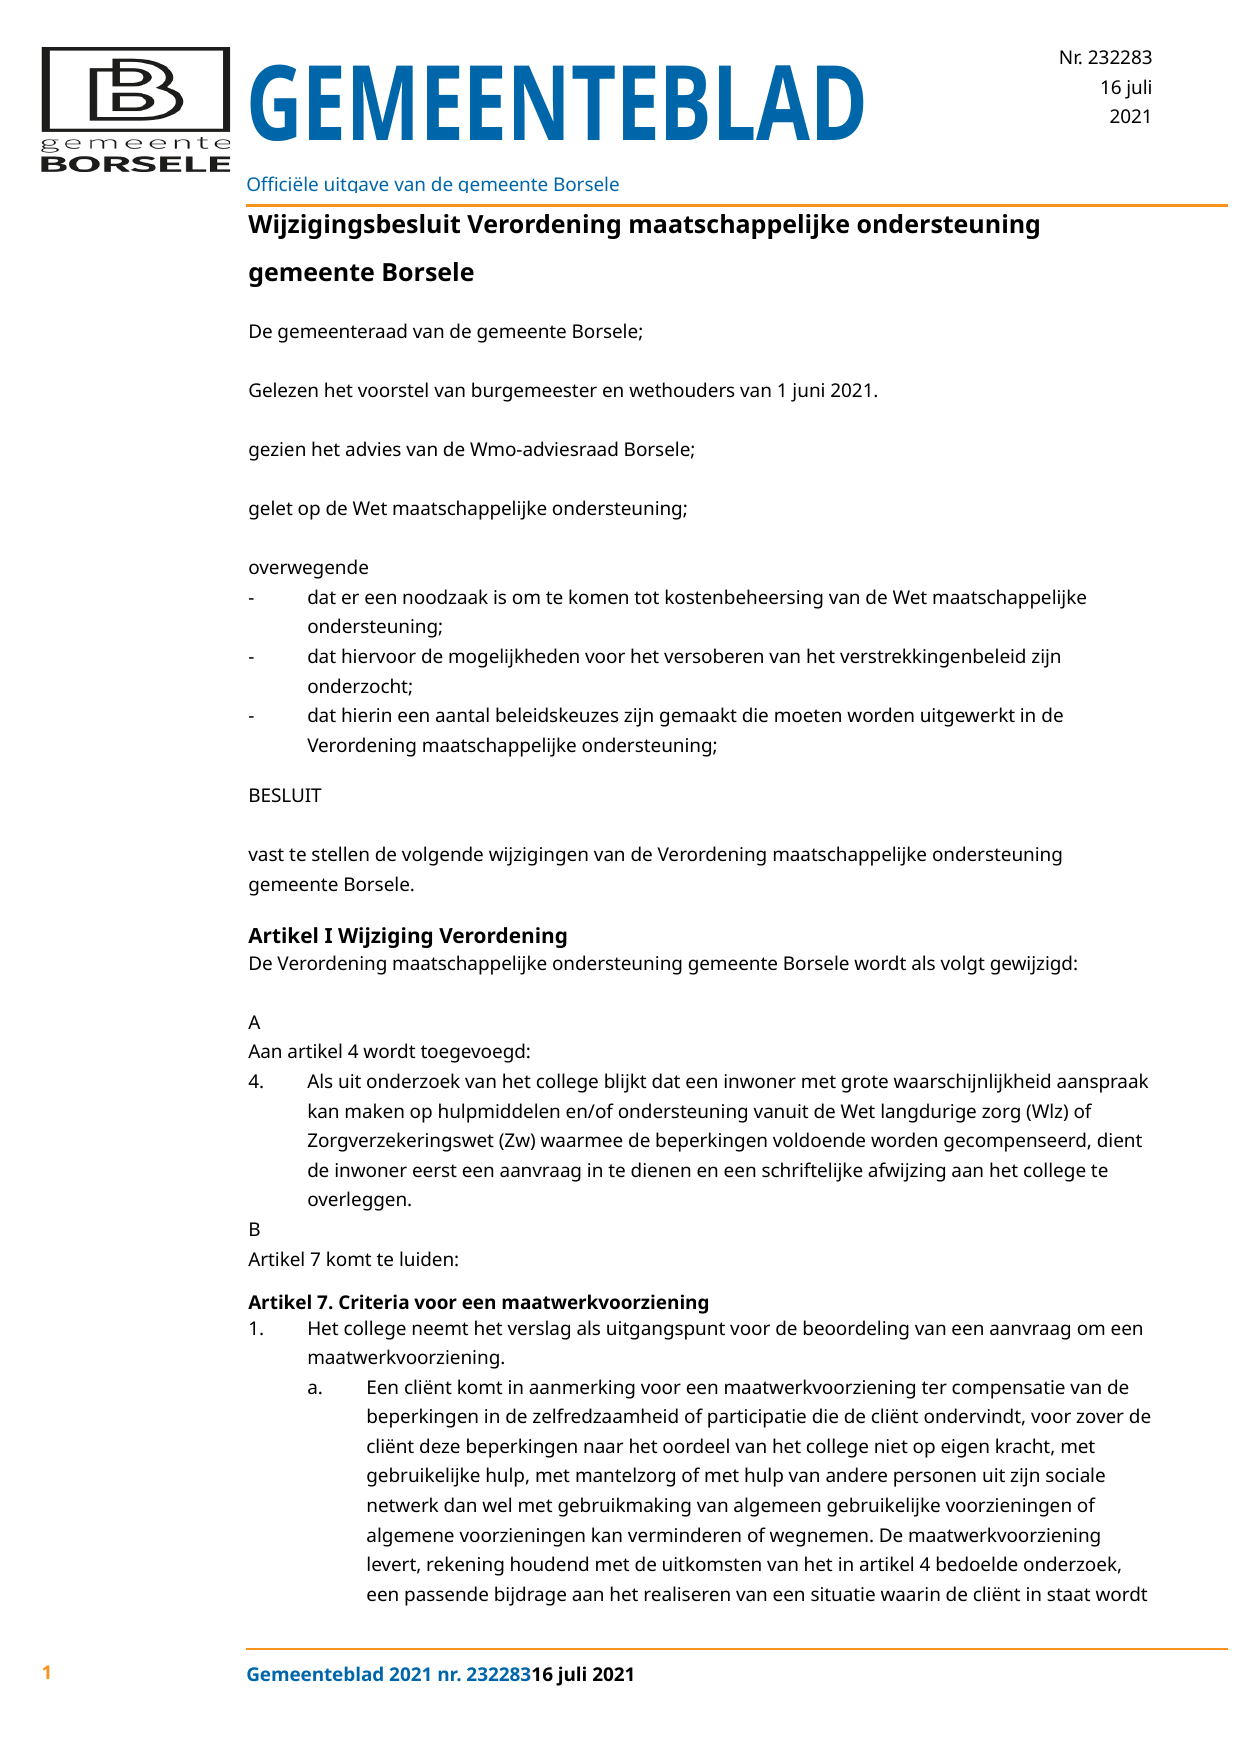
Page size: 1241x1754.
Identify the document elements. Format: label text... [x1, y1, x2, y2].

text Wijzigingsbesluit Verordening maatschappelijke ondersteuning gemeente Borsele [248, 207, 1152, 288]
text BESLUIT [248, 782, 1152, 808]
text Artikel 7 komt te luiden: [248, 1246, 1152, 1272]
text Aan artikel 4 wordt toegevoegd: [248, 1039, 1152, 1064]
text overwegende [248, 554, 1152, 580]
text gezien het advies van de Wmo-adviesraad Borsele; [248, 436, 1152, 462]
text gelet op de Wet maatschappelijke ondersteuning; [248, 495, 1152, 521]
list Als uit onderzoek van het college blijkt dat een inwoner met grote waarschijnlijkheid aanspraak kan maken op hulpmiddelen en/of ondersteuning vanuit de Wet langdurige zorg (Wlz) of Zorgverzekeringswet (Zw) waarmee de beperkingen voldoende worden gecompenseerd, dient de inwoner eerst een aanvraag in te dienen en een schriftelijke afwijzing aan het college te overleggen. [248, 1068, 1152, 1212]
text vast te stellen de volgende wijzigingen van de Verordening maatschappelijke ondersteuning gemeente Borsele. [248, 842, 1152, 897]
list Het college neemt het verslag als uitgangspunt voor de beoordeling van een aanvraag om een maatwerkvoorziening. [248, 1315, 1152, 1370]
text Gelezen het voorstel van burgemeester en wethouders van 1 juni 2021. [248, 377, 1152, 403]
text Artikel I Wijziging Verordening [248, 922, 1152, 950]
list dat hiervoor de mogelijkheden voor het versoberen van het verstrekkingenbeleid zijn onderzocht; [248, 643, 1152, 699]
text De Verordening maatschappelijke ondersteuning gemeente Borsele wordt als volgt gewijzigd: [248, 950, 1152, 976]
list dat er een noodzaak is om te komen tot kostenbeheersing van de Wet maatschappelijke ondersteuning; [248, 584, 1152, 639]
text B [248, 1216, 1152, 1242]
list Een cliënt komt in aanmerking voor een maatwerkvoorziening ter compensatie van de beperkingen in de zelfredzaamheid of participatie die de cliënt ondervindt, voor zover de cliënt deze beperkingen naar het oordeel van het college niet op eigen kracht, met gebruikelijke hulp, met mantelzorg of met hulp van andere personen uit zijn sociale netwerk dan wel met gebruikmaking van algemeen gebruikelijke voorzieningen of algemene voorzieningen kan verminderen of wegnemen. De maatwerkvoorziening levert, rekening houdend met de uitkomsten van het in artikel 4 bedoelde onderzoek, een passende bijdrage aan het realiseren van een situatie waarin de cliënt in staat wordt [307, 1374, 1152, 1607]
list dat hierin een aantal beleidskeuzes zijn gemaakt die moeten worden uitgewerkt in de Verordening maatschappelijke ondersteuning; [248, 702, 1152, 758]
text Artikel 7. Criteria voor een maatwerkvoorziening [248, 1289, 1152, 1315]
text A [248, 1009, 1152, 1035]
picture [41, 47, 231, 172]
text De gemeenteraad van de gemeente Borsele; [248, 318, 1152, 344]
